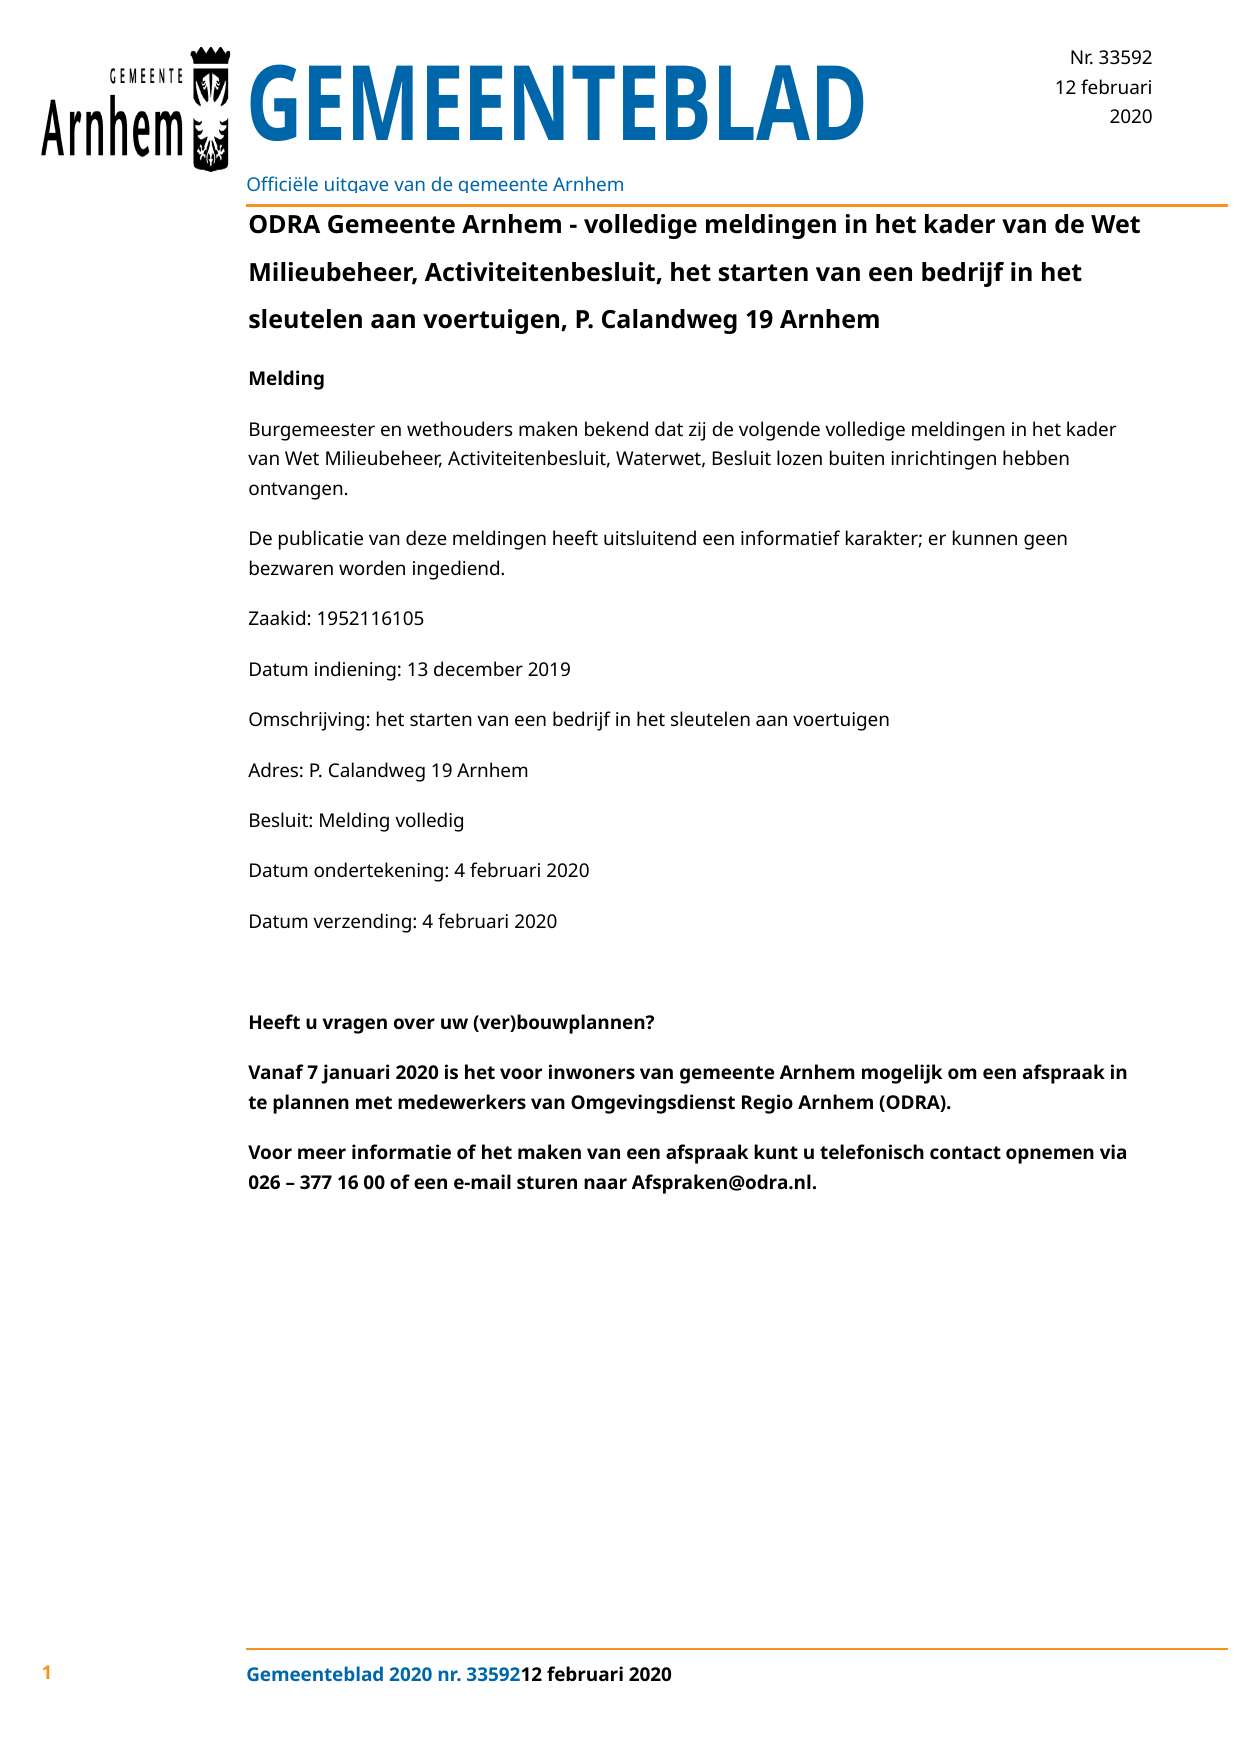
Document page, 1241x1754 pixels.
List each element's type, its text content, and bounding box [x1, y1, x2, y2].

text Adres: P. Calandweg 19 Arnhem [248, 757, 1152, 782]
text Melding [248, 366, 1152, 391]
picture [41, 47, 231, 172]
text De publicatie van deze meldingen heeft uitsluitend een informatief karakter; er kunnen geen bezwaren worden ingediend. [248, 526, 1152, 581]
text Datum verzending: 4 februari 2020 [248, 908, 1152, 934]
text Besluit: Melding volledig [248, 807, 1152, 833]
text Datum indiening: 13 december 2019 [248, 656, 1152, 682]
text ODRA Gemeente Arnhem - volledige meldingen in het kader van de Wet Milieubeheer, Activiteitenbesluit, het starten van een bedrijf in het sleutelen aan voertuigen, P. Calandweg 19 Arnhem [248, 207, 1152, 336]
text Voor meer informatie of het maken van een afspraak kunt u telefonisch contact opnemen via 026 – 377 16 00 of een e-mail sturen naar Afspraken@odra.nl. [248, 1139, 1152, 1194]
text Omschrijving: het starten van een bedrijf in het sleutelen aan voertuigen [248, 706, 1152, 732]
text Burgemeester en wethouders maken bekend dat zij de volgende volledige meldingen in het kader van Wet Milieubeheer, Activiteitenbesluit, Waterwet, Besluit lozen buiten inrichtingen hebben ontvangen. [248, 416, 1152, 501]
text Vanaf 7 januari 2020 is het voor inwoners van gemeente Arnhem mogelijk om een afspraak in te plannen met medewerkers van Omgevingsdienst Regio Arnhem (ODRA). [248, 1059, 1152, 1114]
text Datum ondertekening: 4 februari 2020 [248, 858, 1152, 883]
text Heeft u vragen over uw (ver)bouwplannen? [248, 1009, 1152, 1034]
text Zaakid: 1952116105 [248, 606, 1152, 631]
